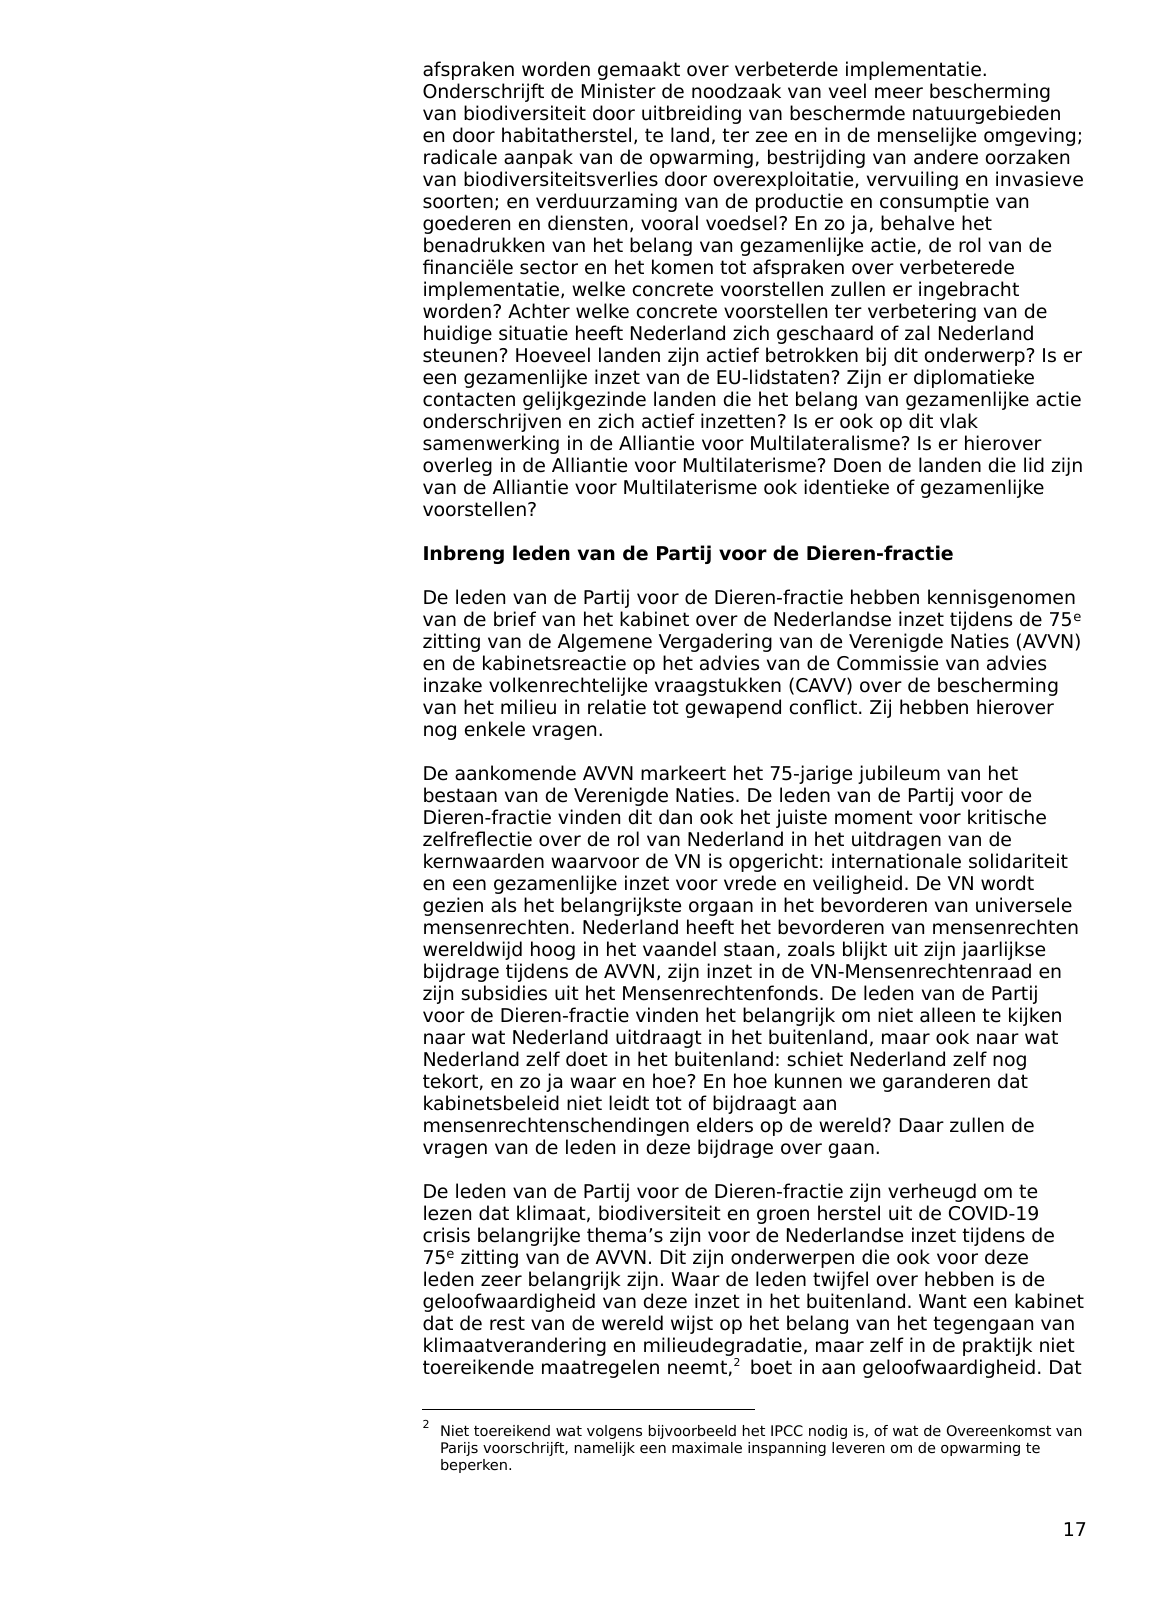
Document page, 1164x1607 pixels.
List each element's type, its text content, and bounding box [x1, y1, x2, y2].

text De leden van de Partij voor de Dieren-fractie hebben kennisgenomen van de brief van het kabinet over de Nederlandse inzet tijdens de 75e zitting van de Algemene Vergadering van de Verenigde Naties (AVVN) en de kabinetsreactie op het advies van de Commissie van advies inzake volkenrechtelijke vraagstukken (CAVV) over de bescherming van het milieu in relatie tot gewapend conflict. Zij hebben hierover nog enkele vragen. [422, 587, 1087, 741]
subtitle Inbreng leden van de Partij voor de Dieren-fractie [422, 543, 1087, 565]
text Niet toereikend wat volgens bijvoorbeeld het IPCC nodig is, of wat de Overeenkomst van Parijs voorschrijft, namelijk een maximale inspanning leveren om de opwarming te beperken. [422, 1418, 1087, 1474]
text De leden van de Partij voor de Dieren-fractie zijn verheugd om te lezen dat klimaat, biodiversiteit en groen herstel uit de COVID-19 crisis belangrijke thema’s zijn voor de Nederlandse inzet tijdens de 75e zitting van de AVVN. Dit zijn onderwerpen die ook voor deze leden zeer belangrijk zijn. Waar de leden twijfel over hebben is de geloofwaardigheid van deze inzet in het buitenland. Want een kabinet dat de rest van de wereld wijst op het belang van het tegengaan van klimaatverandering en milieudegradatie, maar zelf in de praktijk niet toereikende maatregelen neemt, boet in aan geloofwaardigheid. Dat [422, 1181, 1087, 1379]
text afspraken worden gemaakt over verbeterde implementatie. Onderschrijft de Minister de noodzaak van veel meer bescherming van biodiversiteit door uitbreiding van beschermde natuurgebieden en door habitatherstel, te land, ter zee en in de menselijke omgeving; radicale aanpak van de opwarming, bestrijding van andere oorzaken van biodiversiteitsverlies door overexploitatie, vervuiling en invasieve soorten; en verduurzaming van de productie en consumptie van goederen en diensten, vooral voedsel? En zo ja, behalve het benadrukken van het belang van gezamenlijke actie, de rol van de financiële sector en het komen tot afspraken over verbeterede implementatie, welke concrete voorstellen zullen er ingebracht worden? Achter welke concrete voorstellen ter verbetering van de huidige situatie heeft Nederland zich geschaard of zal Nederland steunen? Hoeveel landen zijn actief betrokken bij dit onderwerp? Is er een gezamenlijke inzet van de EU-lidstaten? Zijn er diplomatieke contacten gelijkgezinde landen die het belang van gezamenlijke actie onderschrijven en zich actief inzetten? Is er ook op dit vlak samenwerking in de Alliantie voor Multilateralisme? Is er hierover overleg in de Alliantie voor Multilaterisme? Doen de landen die lid zijn van de Alliantie voor Multilaterisme ook identieke of gezamenlijke voorstellen? [422, 59, 1087, 521]
text De aankomende AVVN markeert het 75-jarige jubileum van het bestaan van de Verenigde Naties. De leden van de Partij voor de Dieren-fractie vinden dit dan ook het juiste moment voor kritische zelfreflectie over de rol van Nederland in het uitdragen van de kernwaarden waarvoor de VN is opgericht: internationale solidariteit en een gezamenlijke inzet voor vrede en veiligheid. De VN wordt gezien als het belangrijkste orgaan in het bevorderen van universele mensenrechten. Nederland heeft het bevorderen van mensenrechten wereldwijd hoog in het vaandel staan, zoals blijkt uit zijn jaarlijkse bijdrage tijdens de AVVN, zijn inzet in de VN-Mensenrechtenraad en zijn subsidies uit het Mensenrechtenfonds. De leden van de Partij voor de Dieren-fractie vinden het belangrijk om niet alleen te kijken naar wat Nederland uitdraagt in het buitenland, maar ook naar wat Nederland zelf doet in het buitenland: schiet Nederland zelf nog tekort, en zo ja waar en hoe? En hoe kunnen we garanderen dat kabinetsbeleid niet leidt tot of bijdraagt aan mensenrechtenschendingen elders op de wereld? Daar zullen de vragen van de leden in deze bijdrage over gaan. [422, 763, 1087, 1159]
